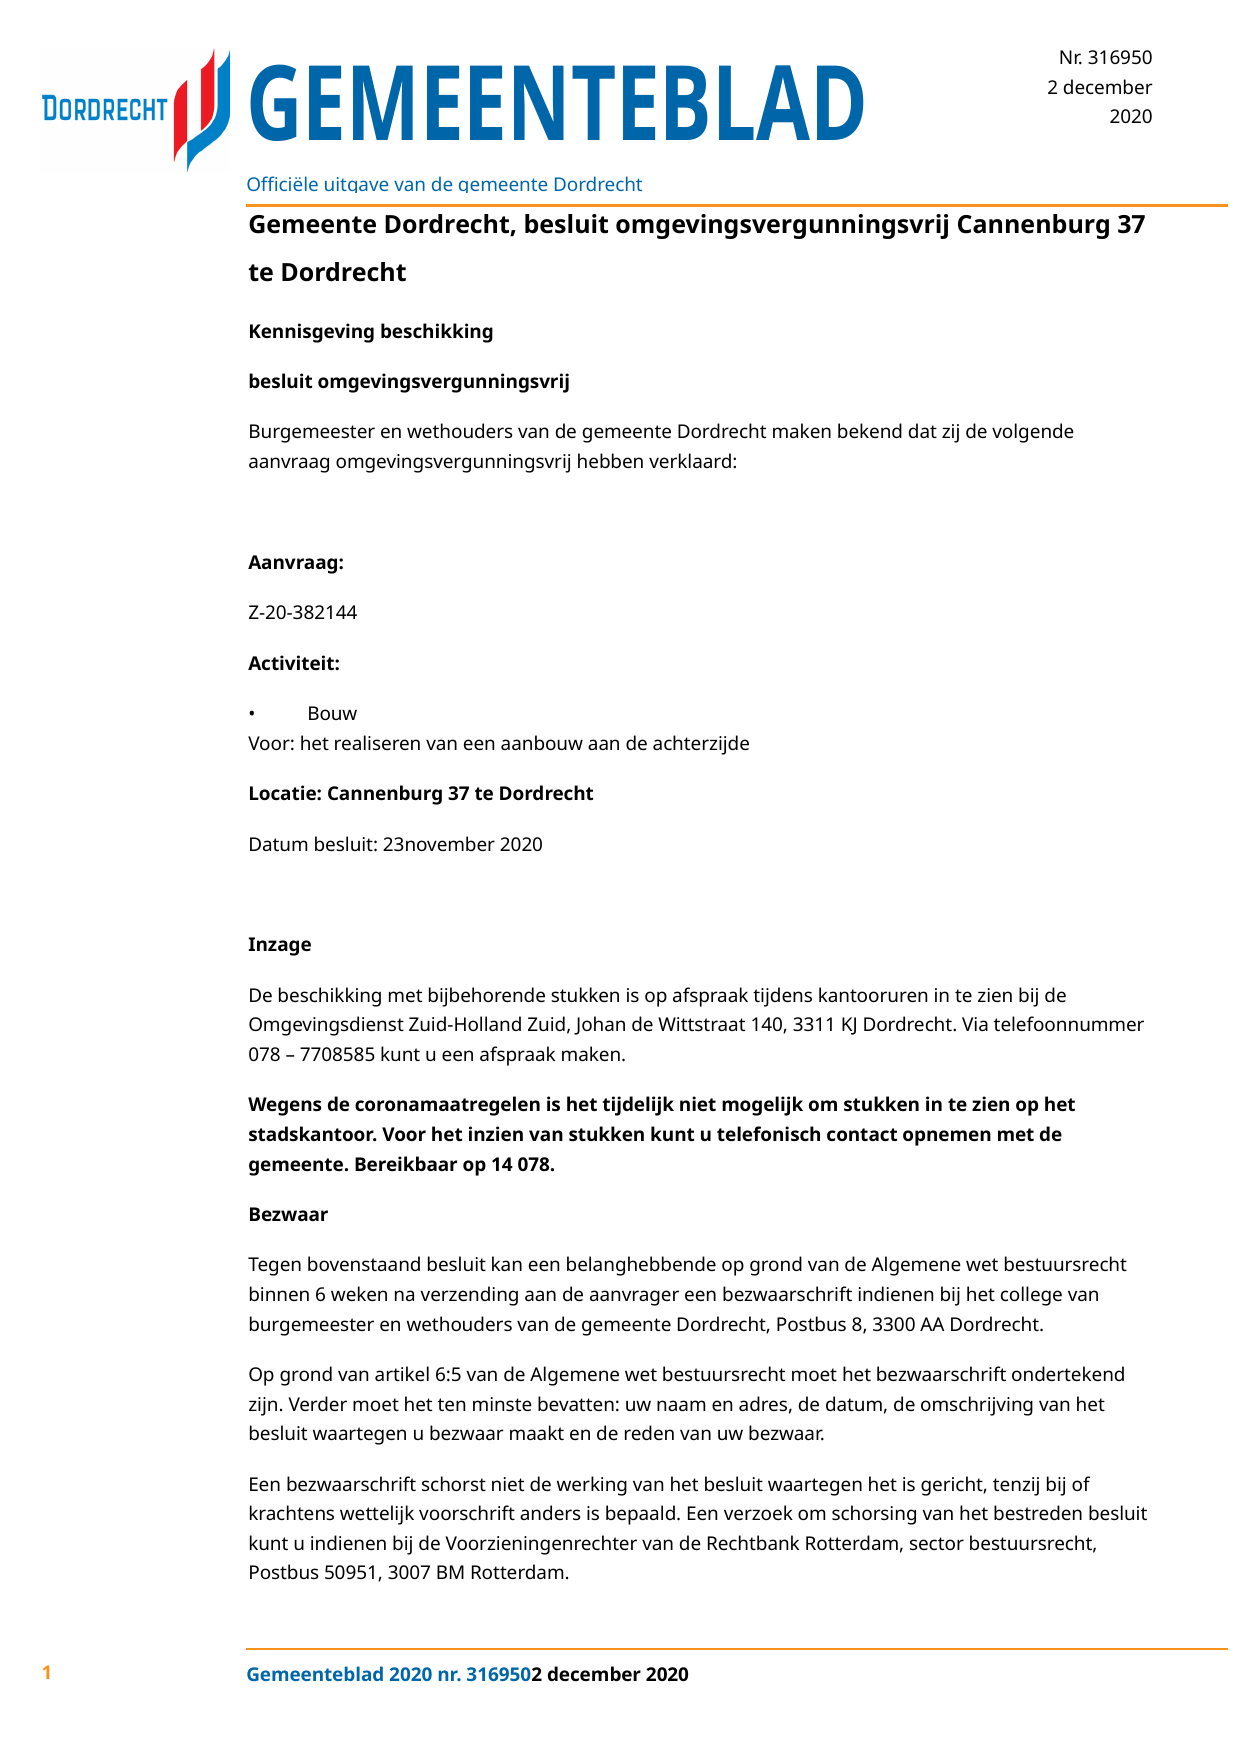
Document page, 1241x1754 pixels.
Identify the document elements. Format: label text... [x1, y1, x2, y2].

text De beschikking met bijbehorende stukken is op afspraak tijdens kantooruren in te zien bij de Omgevingsdienst Zuid-Holland Zuid, Johan de Wittstraat 140, 3311 KJ Dordrecht. Via telefoonnummer 078 – 7708585 kunt u een afspraak maken. [248, 982, 1152, 1067]
text Activiteit: [248, 650, 1152, 676]
text Locatie: Cannenburg 37 te Dordrecht [248, 780, 1152, 806]
text Aanvraag: [248, 549, 1152, 575]
text Kennisgeving beschikking [248, 318, 1152, 344]
text Bezwaar [248, 1201, 1152, 1227]
text Voor: het realiseren van een aanbouw aan de achterzijde [248, 730, 1152, 756]
text Tegen bovenstaand besluit kan een belanghebbende op grond van de Algemene wet bestuursrecht binnen 6 weken na verzending aan de aanvrager een bezwaarschrift indienen bij het college van burgemeester en wethouders van de gemeente Dordrecht, Postbus 8, 3300 AA Dordrecht. [248, 1252, 1152, 1337]
text Datum besluit: 23november 2020 [248, 831, 1152, 857]
text Op grond van artikel 6:5 van de Algemene wet bestuursrecht moet het bezwaarschrift ondertekend zijn. Verder moet het ten minste bevatten: uw naam en adres, de datum, de omschrijving van het besluit waartegen u bezwaar maakt en de reden van uw bezwaar. [248, 1361, 1152, 1446]
text Z-20-382144 [248, 599, 1152, 625]
text Wegens de coronamaatregelen is het tijdelijk niet mogelijk om stukken in te zien op het stadskantoor. Voor het inzien van stukken kunt u telefonisch contact opnemen met de gemeente. Bereikbaar op 14 078. [248, 1092, 1152, 1177]
list Bouw [248, 700, 1152, 726]
text Inzage [248, 932, 1152, 957]
picture [41, 47, 231, 172]
text Gemeente Dordrecht, besluit omgevingsvergunningsvrij Cannenburg 37 te Dordrecht [248, 207, 1152, 288]
text Burgemeester en wethouders van de gemeente Dordrecht maken bekend dat zij de volgende aanvraag omgevingsvergunningsvrij hebben verklaard: [248, 419, 1152, 474]
text Een bezwaarschrift schorst niet de werking van het besluit waartegen het is gericht, tenzij bij of krachtens wettelijk voorschrift anders is bepaald. Een verzoek om schorsing van het bestreden besluit kunt u indienen bij de Voorzieningenrechter van de Rechtbank Rotterdam, sector bestuursrecht, Postbus 50951, 3007 BM Rotterdam. [248, 1471, 1152, 1585]
text besluit omgevingsvergunningsvrij [248, 368, 1152, 394]
